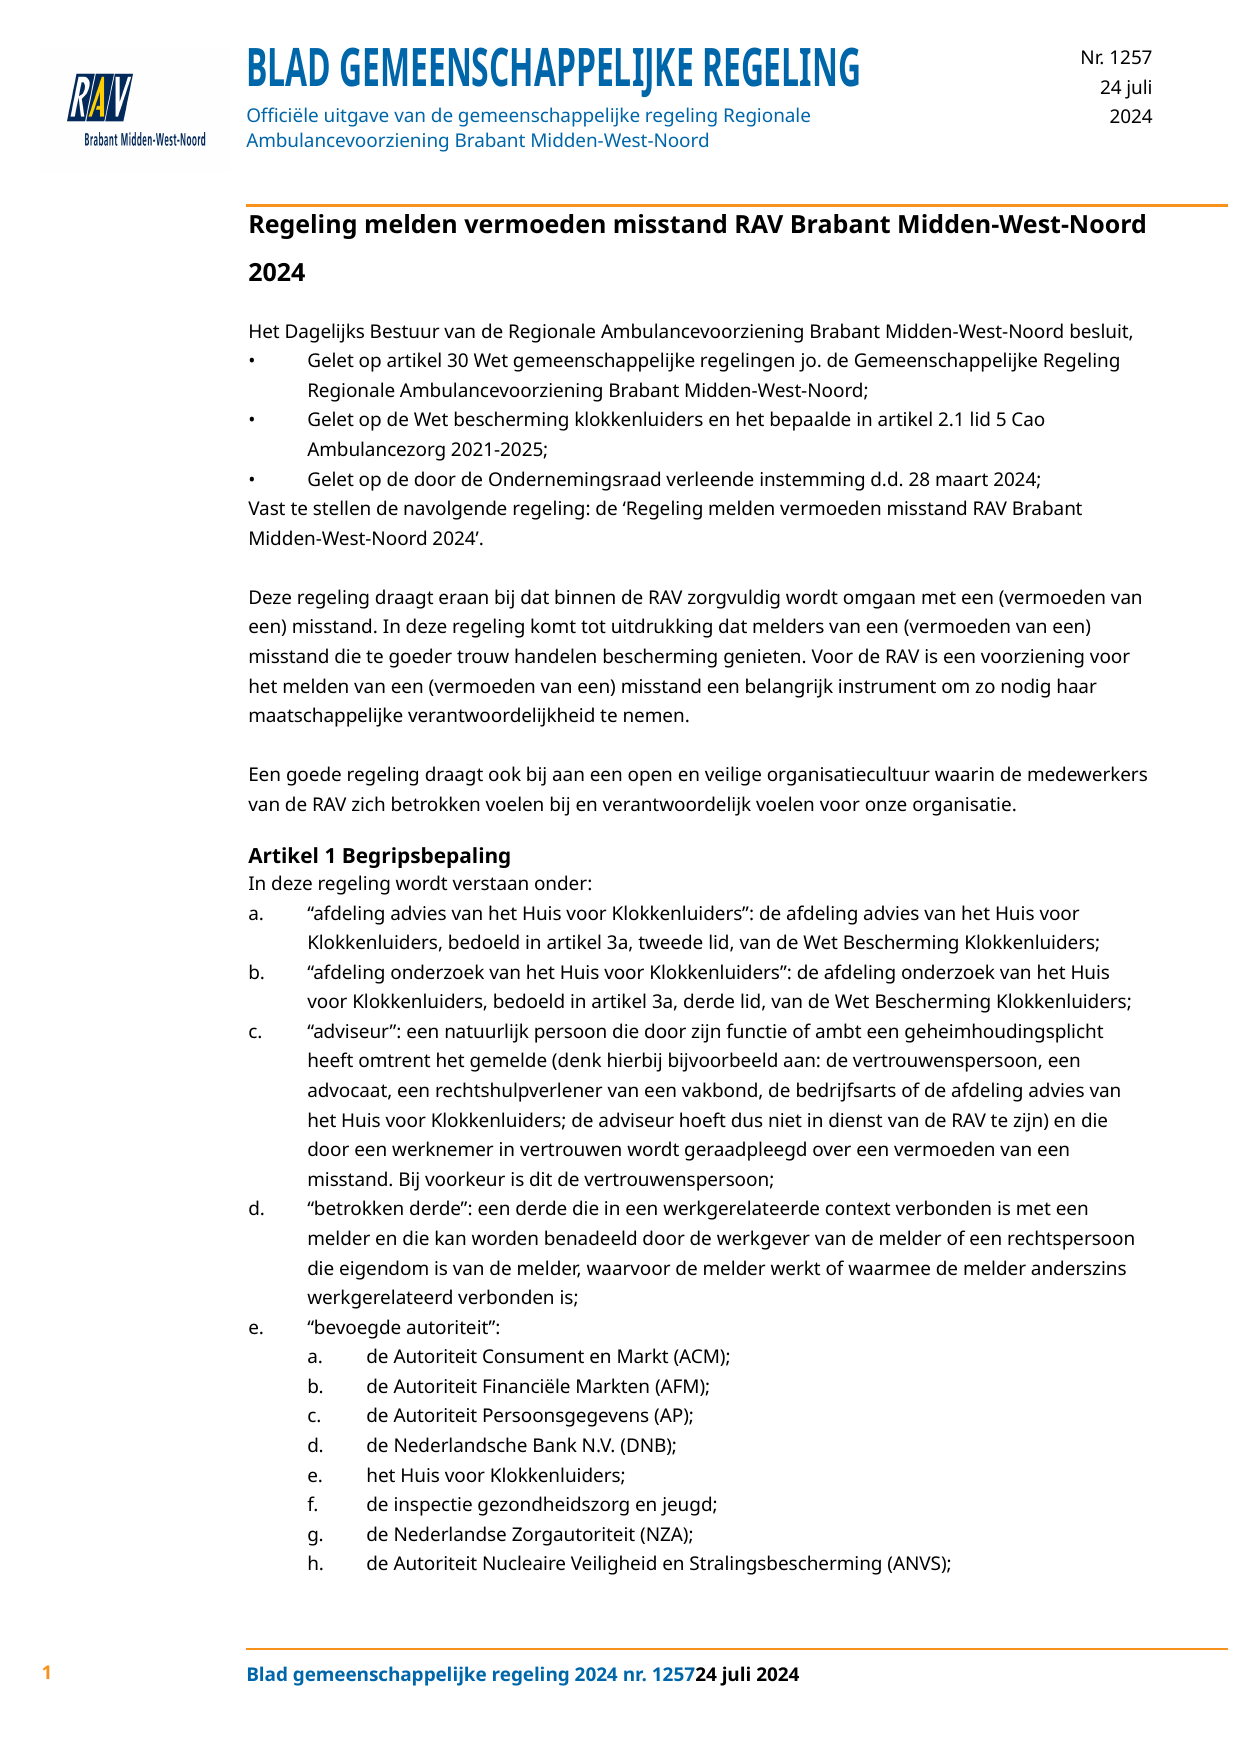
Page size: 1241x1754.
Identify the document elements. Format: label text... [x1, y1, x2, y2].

text Het Dagelijks Bestuur van de Regionale Ambulancevoorziening Brabant Midden-West-Noord besluit, [248, 318, 1152, 344]
text Deze regeling draagt eraan bij dat binnen de RAV zorgvuldig wordt omgaan met een (vermoeden van een) misstand. In deze regeling komt tot uitdrukking dat melders van een (vermoeden van een) misstand die te goeder trouw handelen bescherming genieten. Voor de RAV is een voorziening voor het melden van een (vermoeden van een) misstand een belangrijk instrument om zo nodig haar maatschappelijke verantwoordelijkheid te nemen. [248, 584, 1152, 728]
text Vast te stellen de navolgende regeling: de ‘Regeling melden vermoeden misstand RAV Brabant Midden-West-Noord 2024’. [248, 495, 1152, 551]
list de Nederlandse Zorgautoriteit (NZA); [307, 1521, 1152, 1547]
list Gelet op de Wet bescherming klokkenluiders en het bepaalde in artikel 2.1 lid 5 Cao Ambulancezorg 2021-2025; [248, 407, 1152, 462]
list de Autoriteit Nucleaire Veiligheid en Stralingsbescherming (ANVS); [307, 1551, 1152, 1576]
list de Autoriteit Consument en Markt (ACM); [307, 1343, 1152, 1369]
text Artikel 1 Begripsbepaling [248, 842, 1152, 870]
list “afdeling onderzoek van het Huis voor Klokkenluiders”: de afdeling onderzoek van het Huis voor Klokkenluiders, bedoeld in artikel 3a, derde lid, van de Wet Bescherming Klokkenluiders; [248, 959, 1152, 1014]
text In deze regeling wordt verstaan onder: [248, 870, 1152, 896]
picture [41, 47, 231, 172]
list Gelet op de door de Ondernemingsraad verleende instemming d.d. 28 maart 2024; [248, 466, 1152, 492]
text Een goede regeling draagt ook bij aan een open en veilige organisatiecultuur waarin de medewerkers van de RAV zich betrokken voelen bij en verantwoordelijk voelen voor onze organisatie. [248, 762, 1152, 817]
list “bevoegde autoriteit”: [248, 1314, 1152, 1339]
list het Huis voor Klokkenluiders; [307, 1462, 1152, 1487]
text Regeling melden vermoeden misstand RAV Brabant Midden-West-Noord 2024 [248, 207, 1152, 288]
list “betrokken derde”: een derde die in een werkgerelateerde context verbonden is met een melder en die kan worden benadeeld door de werkgever van de melder of een rechtspersoon die eigendom is van de melder, waarvoor de melder werkt of waarmee de melder anderszins werkgerelateerd verbonden is; [248, 1196, 1152, 1310]
list de Autoriteit Financiële Markten (AFM); [307, 1373, 1152, 1399]
list de Nederlandsche Bank N.V. (DNB); [307, 1432, 1152, 1458]
list de inspectie gezondheidszorg en jeugd; [307, 1491, 1152, 1517]
list Gelet op artikel 30 Wet gemeenschappelijke regelingen jo. de Gemeenschappelijke Regeling Regionale Ambulancevoorziening Brabant Midden-West-Noord; [248, 347, 1152, 403]
list “afdeling advies van het Huis voor Klokkenluiders”: de afdeling advies van het Huis voor Klokkenluiders, bedoeld in artikel 3a, tweede lid, van de Wet Bescherming Klokkenluiders; [248, 900, 1152, 955]
list de Autoriteit Persoonsgegevens (AP); [307, 1403, 1152, 1428]
list “adviseur”: een natuurlijk persoon die door zijn functie of ambt een geheimhoudingsplicht heeft omtrent het gemelde (denk hierbij bijvoorbeeld aan: de vertrouwenspersoon, een advocaat, een rechtshulpverlener van een vakbond, de bedrijfsarts of de afdeling advies van het Huis voor Klokkenluiders; de adviseur hoeft dus niet in dienst van de RAV te zijn) en die door een werknemer in vertrouwen wordt geraadpleegd over een vermoeden van een misstand. Bij voorkeur is dit de vertrouwenspersoon; [248, 1018, 1152, 1192]
